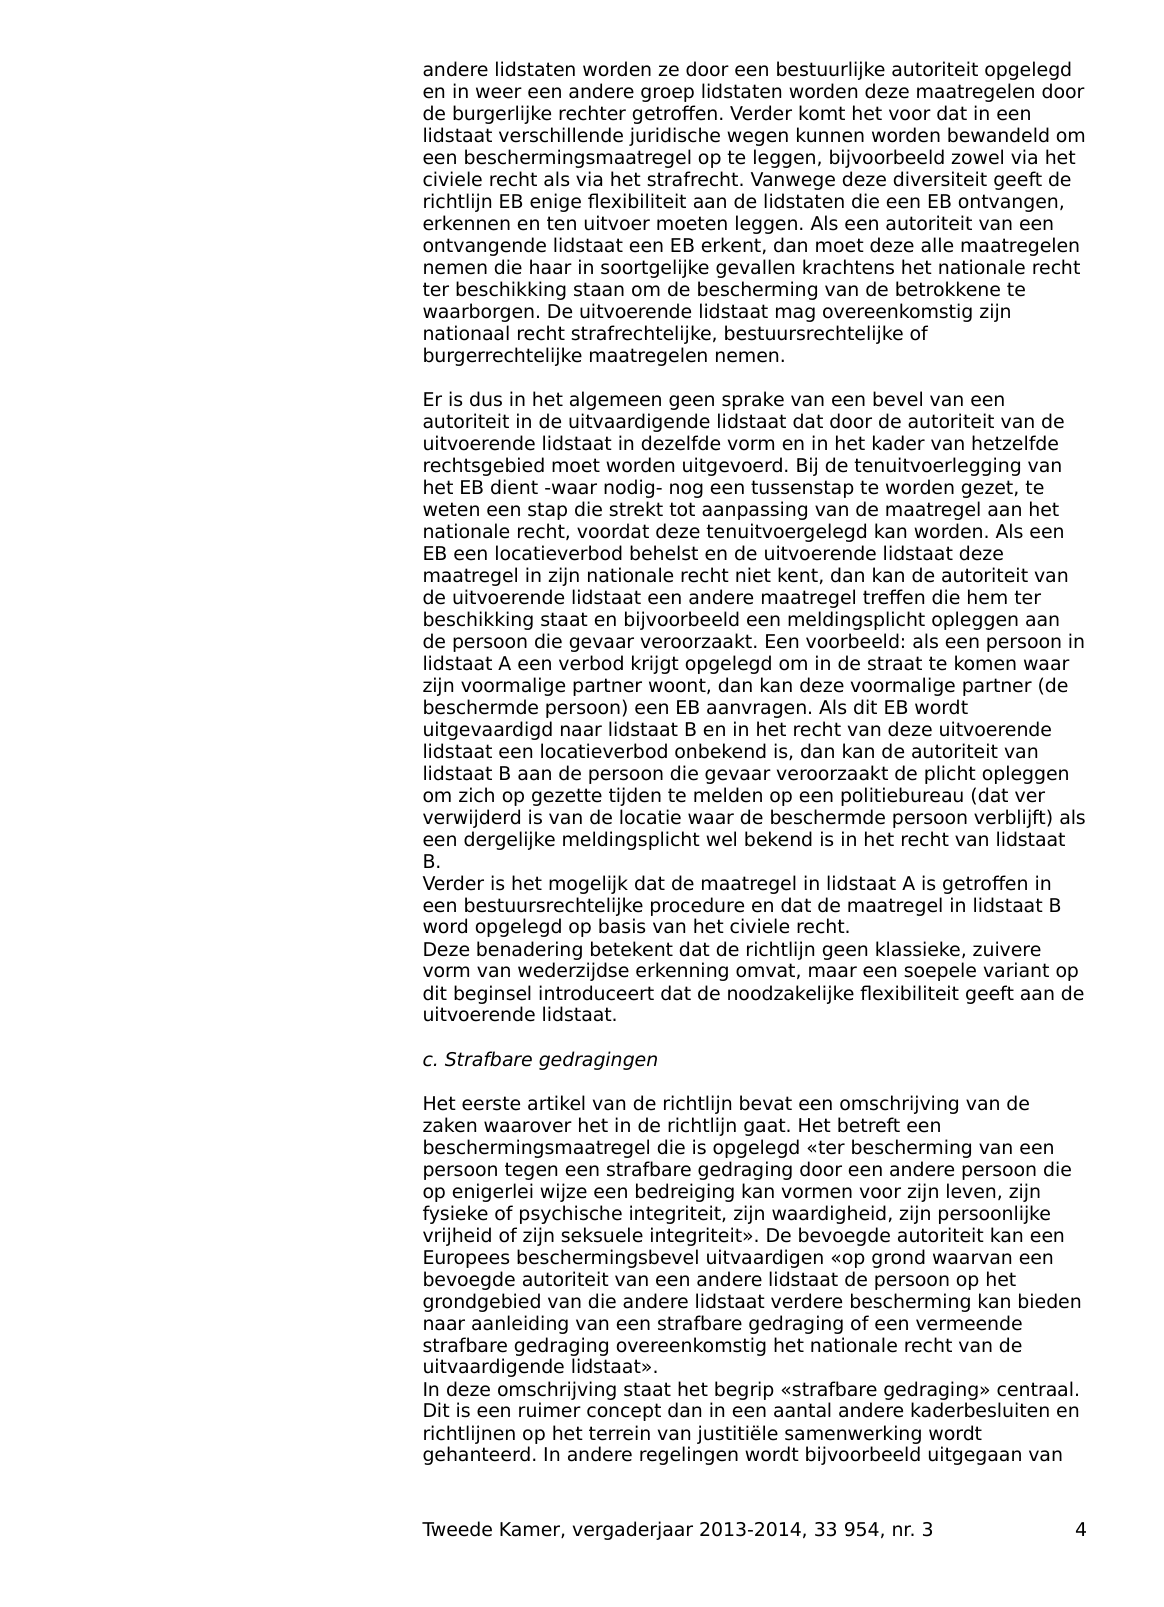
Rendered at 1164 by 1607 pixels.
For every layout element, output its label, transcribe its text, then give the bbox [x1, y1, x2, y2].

text Deze benadering betekent dat de richtlijn geen klassieke, zuivere vorm van wederzijdse erkenning omvat, maar een soepele variant op dit beginsel introduceert dat de noodzakelijke flexibiliteit geeft aan de uitvoerende lidstaat. [422, 938, 1087, 1026]
subtitle c. Strafbare gedragingen [422, 1048, 1087, 1071]
text andere lidstaten worden ze door een bestuurlijke autoriteit opgelegd en in weer een andere groep lidstaten worden deze maatregelen door de burgerlijke rechter getroffen. Verder komt het voor dat in een lidstaat verschillende juridische wegen kunnen worden bewandeld om een beschermingsmaatregel op te leggen, bijvoorbeeld zowel via het civiele recht als via het strafrecht. Vanwege deze diversiteit geeft de richtlijn EB enige flexibiliteit aan de lidstaten die een EB ontvangen, erkennen en ten uitvoer moeten leggen. Als een autoriteit van een ontvangende lidstaat een EB erkent, dan moet deze alle maatregelen nemen die haar in soortgelijke gevallen krachtens het nationale recht ter beschikking staan om de bescherming van de betrokkene te waarborgen. De uitvoerende lidstaat mag overeenkomstig zijn nationaal recht strafrechtelijke, bestuursrechtelijke of burgerrechtelijke maatregelen nemen. [422, 59, 1087, 367]
text In deze omschrijving staat het begrip «strafbare gedraging» centraal. Dit is een ruimer concept dan in een aantal andere kaderbesluiten en richtlijnen op het terrein van justitiële samenwerking wordt gehanteerd. In andere regelingen wordt bijvoorbeeld uitgegaan van [422, 1378, 1087, 1466]
text Verder is het mogelijk dat de maatregel in lidstaat A is getroffen in een bestuursrechtelijke procedure en dat de maatregel in lidstaat B word opgelegd op basis van het civiele recht. [422, 872, 1087, 938]
text Er is dus in het algemeen geen sprake van een bevel van een autoriteit in de uitvaardigende lidstaat dat door de autoriteit van de uitvoerende lidstaat in dezelfde vorm en in het kader van hetzelfde rechtsgebied moet worden uitgevoerd. Bij de tenuitvoerlegging van het EB dient -waar nodig- nog een tussenstap te worden gezet, te weten een stap die strekt tot aanpassing van de maatregel aan het nationale recht, voordat deze tenuitvoergelegd kan worden. Als een EB een locatieverbod behelst en de uitvoerende lidstaat deze maatregel in zijn nationale recht niet kent, dan kan de autoriteit van de uitvoerende lidstaat een andere maatregel treffen die hem ter beschikking staat en bijvoorbeeld een meldingsplicht opleggen aan de persoon die gevaar veroorzaakt. Een voorbeeld: als een persoon in lidstaat A een verbod krijgt opgelegd om in de straat te komen waar zijn voormalige partner woont, dan kan deze voormalige partner (de beschermde persoon) een EB aanvragen. Als dit EB wordt uitgevaardigd naar lidstaat B en in het recht van deze uitvoerende lidstaat een locatieverbod onbekend is, dan kan de autoriteit van lidstaat B aan de persoon die gevaar veroorzaakt de plicht opleggen om zich op gezette tijden te melden op een politiebureau (dat ver verwijderd is van de locatie waar de beschermde persoon verblijft) als een dergelijke meldingsplicht wel bekend is in het recht van lidstaat B. [422, 389, 1087, 872]
text Het eerste artikel van de richtlijn bevat een omschrijving van de zaken waarover het in de richtlijn gaat. Het betreft een beschermingsmaatregel die is opgelegd «ter bescherming van een persoon tegen een strafbare gedraging door een andere persoon die op enigerlei wijze een bedreiging kan vormen voor zijn leven, zijn fysieke of psychische integriteit, zijn waardigheid, zijn persoonlijke vrijheid of zijn seksuele integriteit». De bevoegde autoriteit kan een Europees beschermingsbevel uitvaardigen «op grond waarvan een bevoegde autoriteit van een andere lidstaat de persoon op het grondgebied van die andere lidstaat verdere bescherming kan bieden naar aanleiding van een strafbare gedraging of een vermeende strafbare gedraging overeenkomstig het nationale recht van de uitvaardigende lidstaat». [422, 1093, 1087, 1378]
